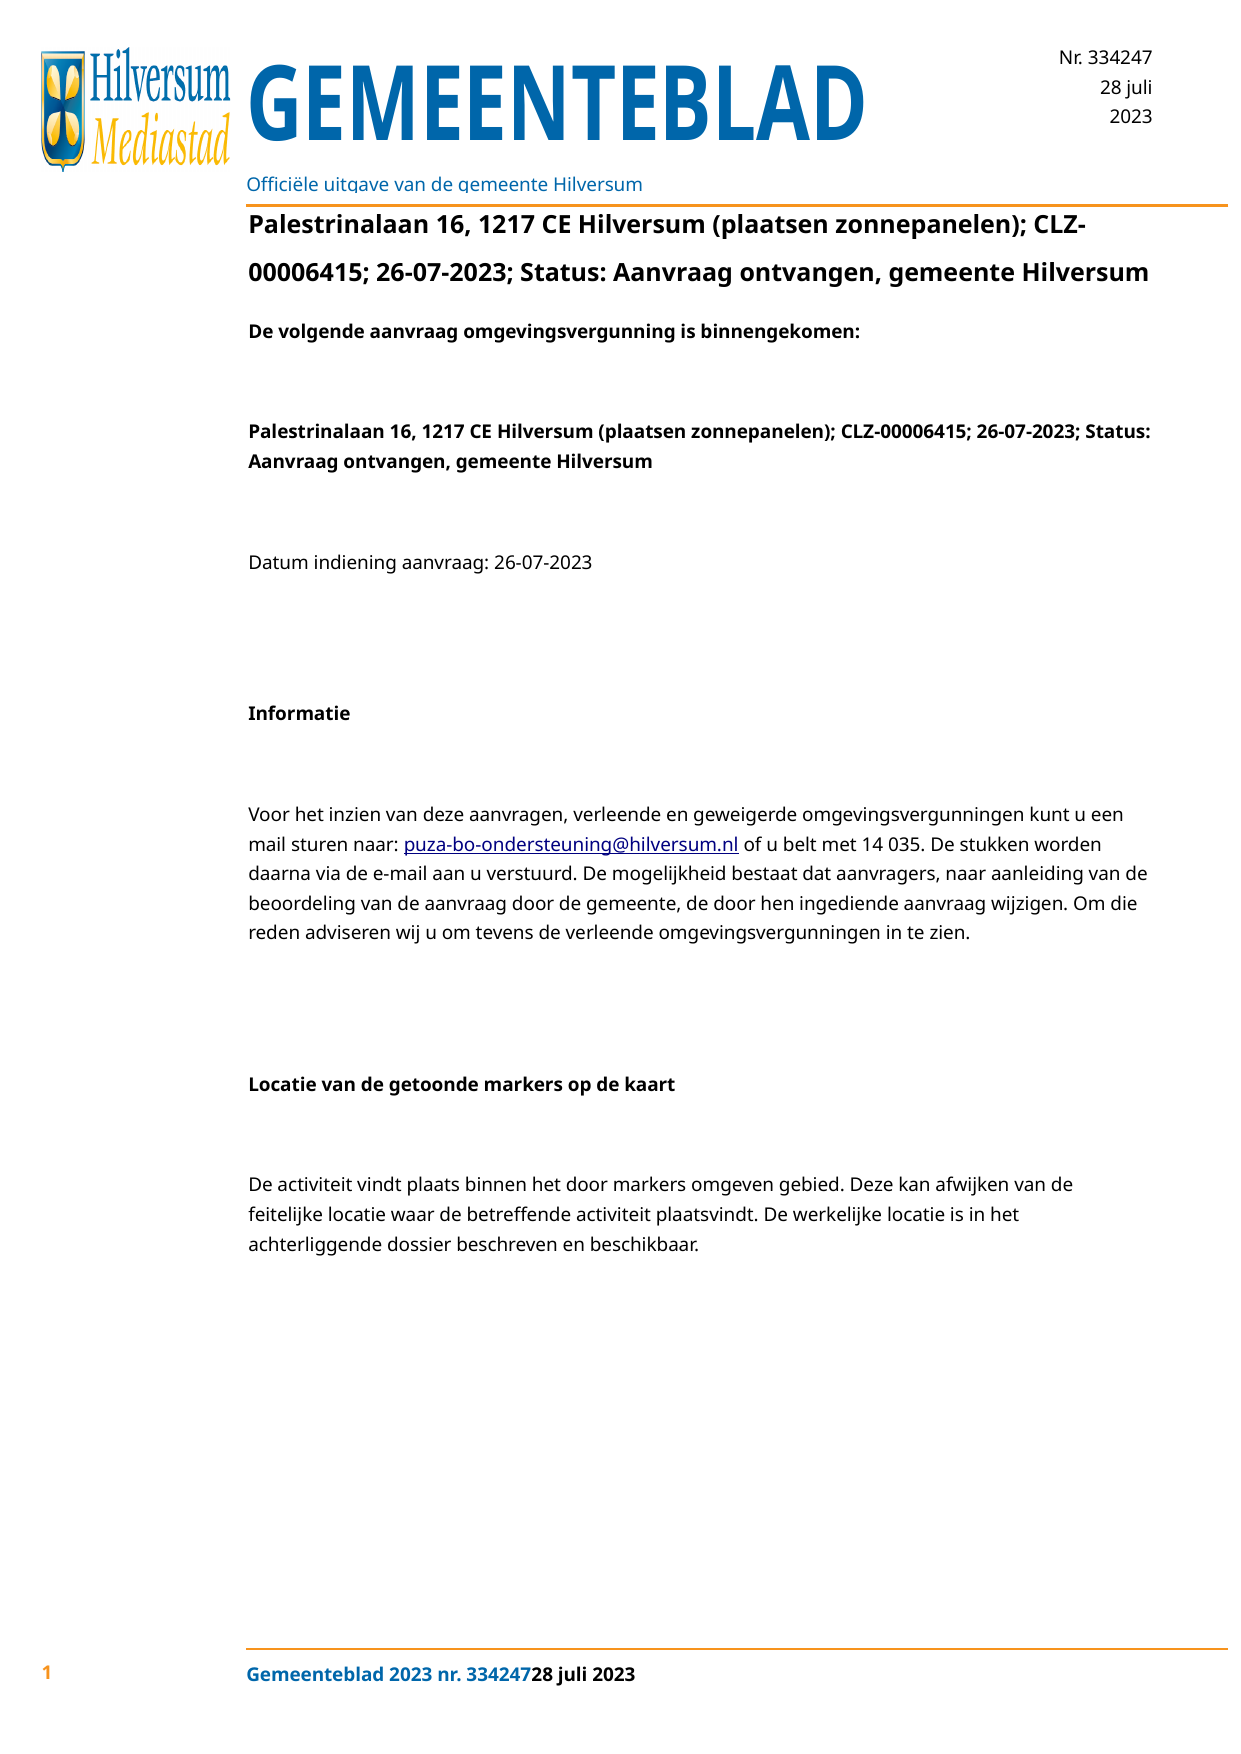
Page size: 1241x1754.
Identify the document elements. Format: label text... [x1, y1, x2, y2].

text Informatie [248, 700, 1152, 726]
text Datum indiening aanvraag: 26-07-2023 [248, 549, 1152, 575]
text Locatie van de getoonde markers op de kaart [248, 1071, 1152, 1097]
text De activiteit vindt plaats binnen het door markers omgeven gebied. Deze kan afwijken van de feitelijke locatie waar de betreffende activiteit plaatsvindt. De werkelijke locatie is in het achterliggende dossier beschreven en beschikbaar. [248, 1172, 1152, 1257]
text Palestrinalaan 16, 1217 CE Hilversum (plaatsen zonnepanelen); CLZ-00006415; 26-07-2023; Status: Aanvraag ontvangen, gemeente Hilversum [248, 419, 1152, 474]
picture [41, 47, 231, 172]
text De volgende aanvraag omgevingsvergunning is binnengekomen: [248, 318, 1152, 344]
text Palestrinalaan 16, 1217 CE Hilversum (plaatsen zonnepanelen); CLZ-00006415; 26-07-2023; Status: Aanvraag ontvangen, gemeente Hilversum [248, 207, 1152, 288]
text Voor het inzien van deze aanvragen, verleende en geweigerde omgevingsvergunningen kunt u een mail sturen naar: puza-bo-ondersteuning@hilversum.nl of u belt met 14 035. De stukken worden daarna via de e-mail aan u verstuurd. De mogelijkheid bestaat dat aanvragers, naar aanleiding van de beoordeling van de aanvraag door de gemeente, de door hen ingediende aanvraag wijzigen. Om die reden adviseren wij u om tevens de verleende omgevingsvergunningen in te zien. [248, 801, 1152, 945]
